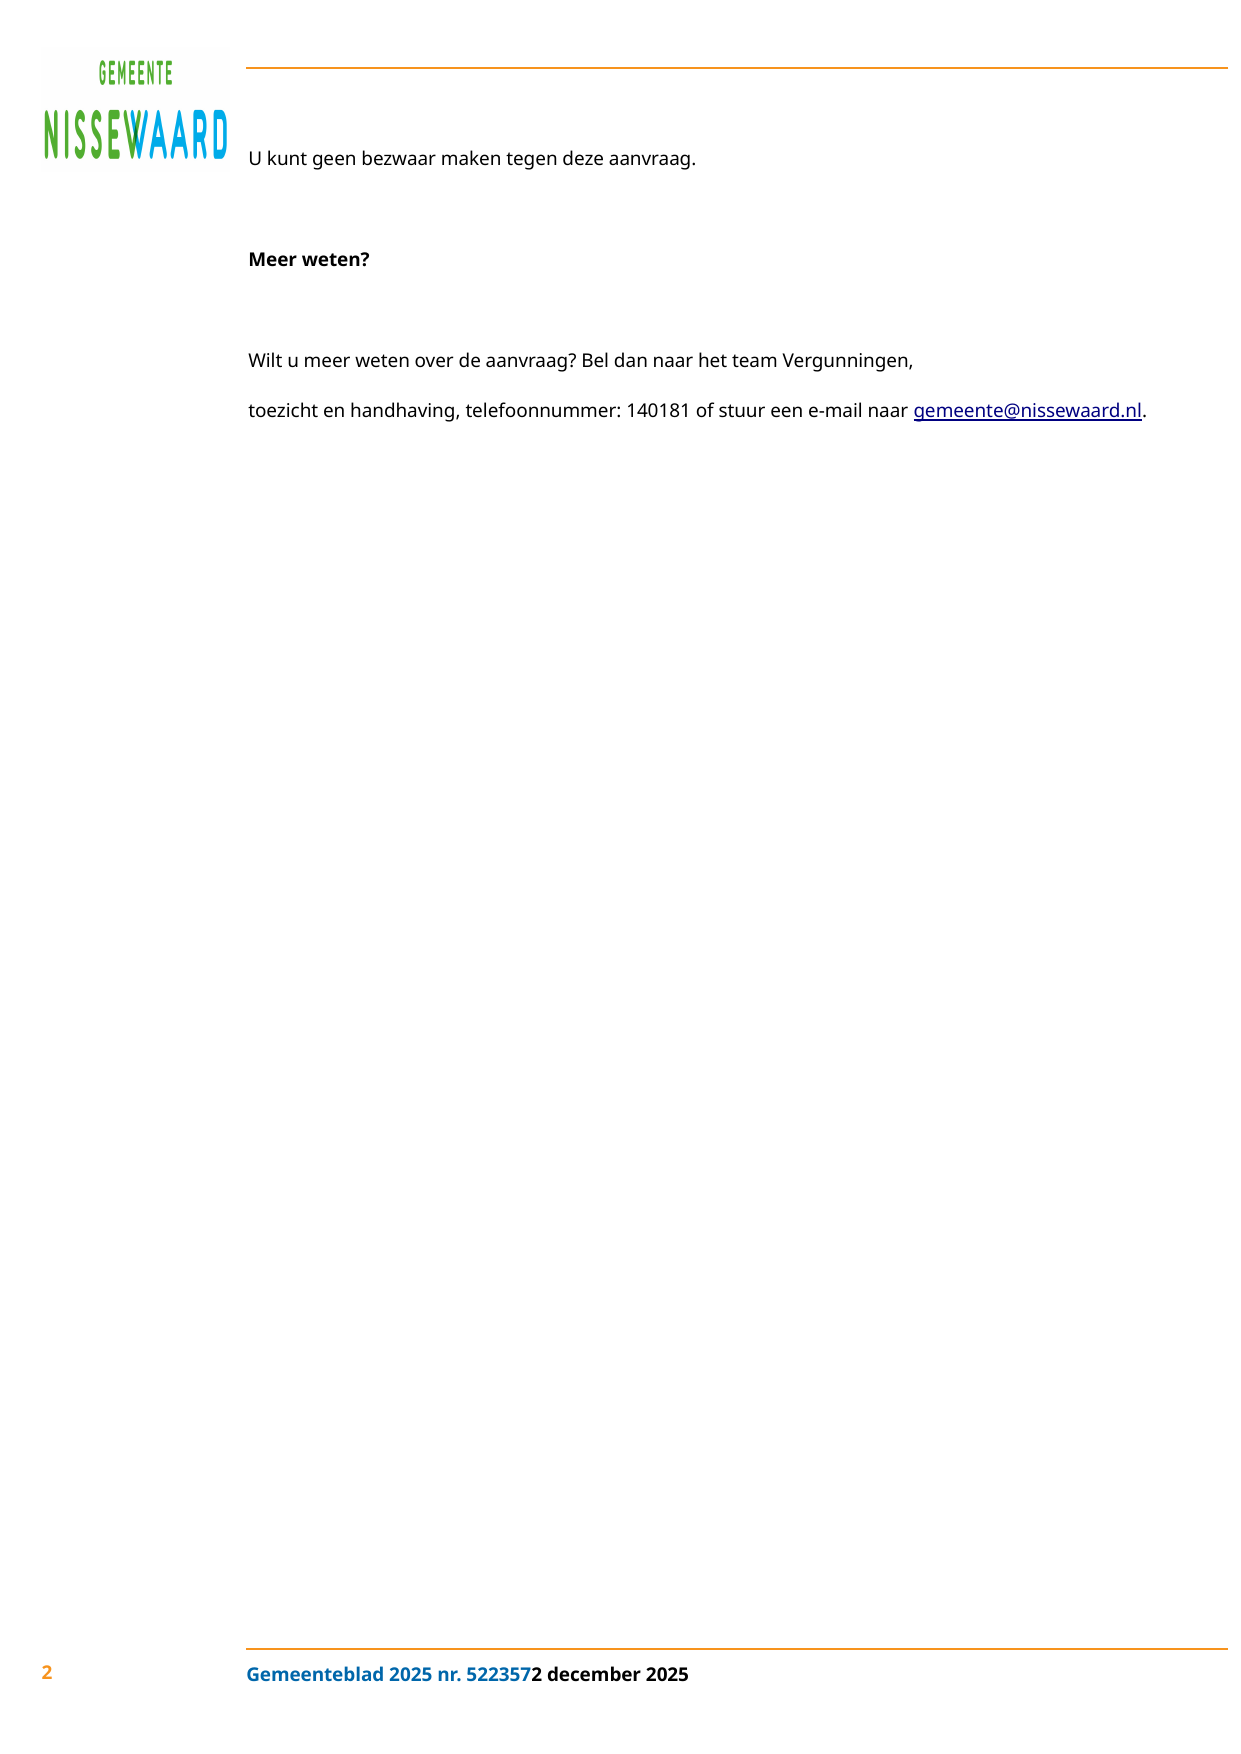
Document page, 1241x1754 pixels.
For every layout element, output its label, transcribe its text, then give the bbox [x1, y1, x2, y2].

text Meer weten? [248, 246, 1152, 272]
text toezicht en handhaving, telefoonnummer: 140181 of stuur een e-mail naar gemeente@nissewaard.nl. [248, 397, 1152, 423]
picture [41, 47, 231, 172]
text Wilt u meer weten over de aanvraag? Bel dan naar het team Vergunningen, [248, 347, 1152, 373]
text U kunt geen bezwaar maken tegen deze aanvraag. [248, 145, 1152, 171]
